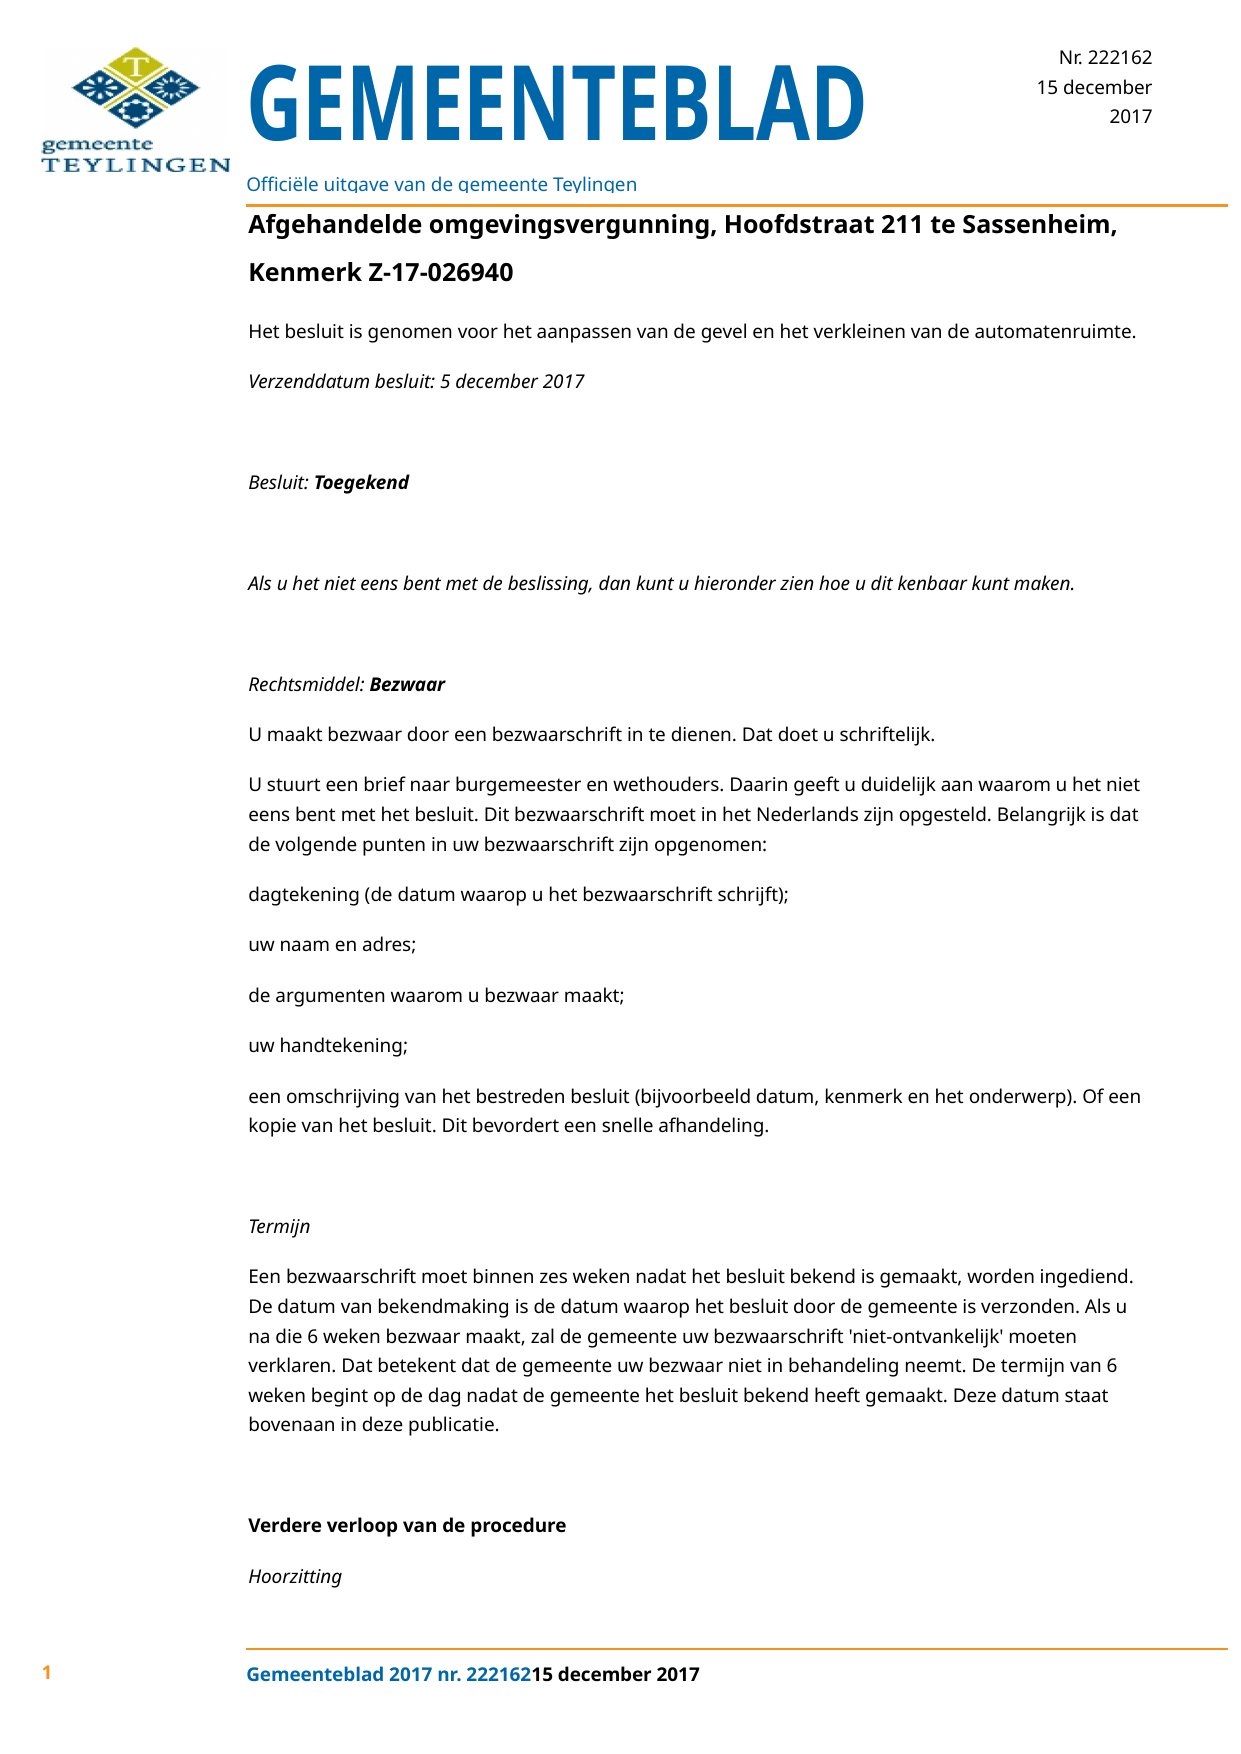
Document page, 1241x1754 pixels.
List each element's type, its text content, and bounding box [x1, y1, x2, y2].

text Als u het niet eens bent met de beslissing, dan kunt u hieronder zien hoe u dit kenbaar kunt maken. [248, 570, 1152, 596]
text Een bezwaarschrift moet binnen zes weken nadat het besluit bekend is gemaakt, worden ingediend. De datum van bekendmaking is de datum waarop het besluit door de gemeente is verzonden. Als u na die 6 weken bezwaar maakt, zal de gemeente uw bezwaarschrift 'niet-ontvankelijk' moeten verklaren. Dat betekent dat de gemeente uw bezwaar niet in behandeling neemt. De termijn van 6 weken begint op de dag nadat de gemeente het besluit bekend heeft gemaakt. Deze datum staat bovenaan in deze publicatie. [248, 1264, 1152, 1437]
text uw handtekening; [248, 1032, 1152, 1058]
text een omschrijving van het bestreden besluit (bijvoorbeeld datum, kenmerk en het onderwerp). Of een kopie van het besluit. Dit bevordert een snelle afhandeling. [248, 1083, 1152, 1138]
text Afgehandelde omgevingsvergunning, Hoofdstraat 211 te Sassenheim, Kenmerk Z-17-026940 [248, 207, 1152, 288]
text Verzenddatum besluit: 5 december 2017 [248, 368, 1152, 394]
text dagtekening (de datum waarop u het bezwaarschrift schrijft); [248, 881, 1152, 907]
text Rechtsmiddel: Bezwaar [248, 671, 1152, 697]
text Termijn [248, 1213, 1152, 1239]
text Hoorzitting [248, 1563, 1152, 1589]
text Besluit: Toegekend [248, 469, 1152, 495]
text Verdere verloop van de procedure [248, 1512, 1152, 1538]
picture [41, 47, 231, 172]
text de argumenten waarom u bezwaar maakt; [248, 982, 1152, 1008]
text U maakt bezwaar door een bezwaarschrift in te dienen. Dat doet u schriftelijk. [248, 721, 1152, 747]
text uw naam en adres; [248, 932, 1152, 957]
text U stuurt een brief naar burgemeester en wethouders. Daarin geeft u duidelijk aan waarom u het niet eens bent met het besluit. Dit bezwaarschrift moet in het Nederlands zijn opgesteld. Belangrijk is dat de volgende punten in uw bezwaarschrift zijn opgenomen: [248, 772, 1152, 857]
text Het besluit is genomen voor het aanpassen van de gevel en het verkleinen van de automatenruimte. [248, 318, 1152, 344]
